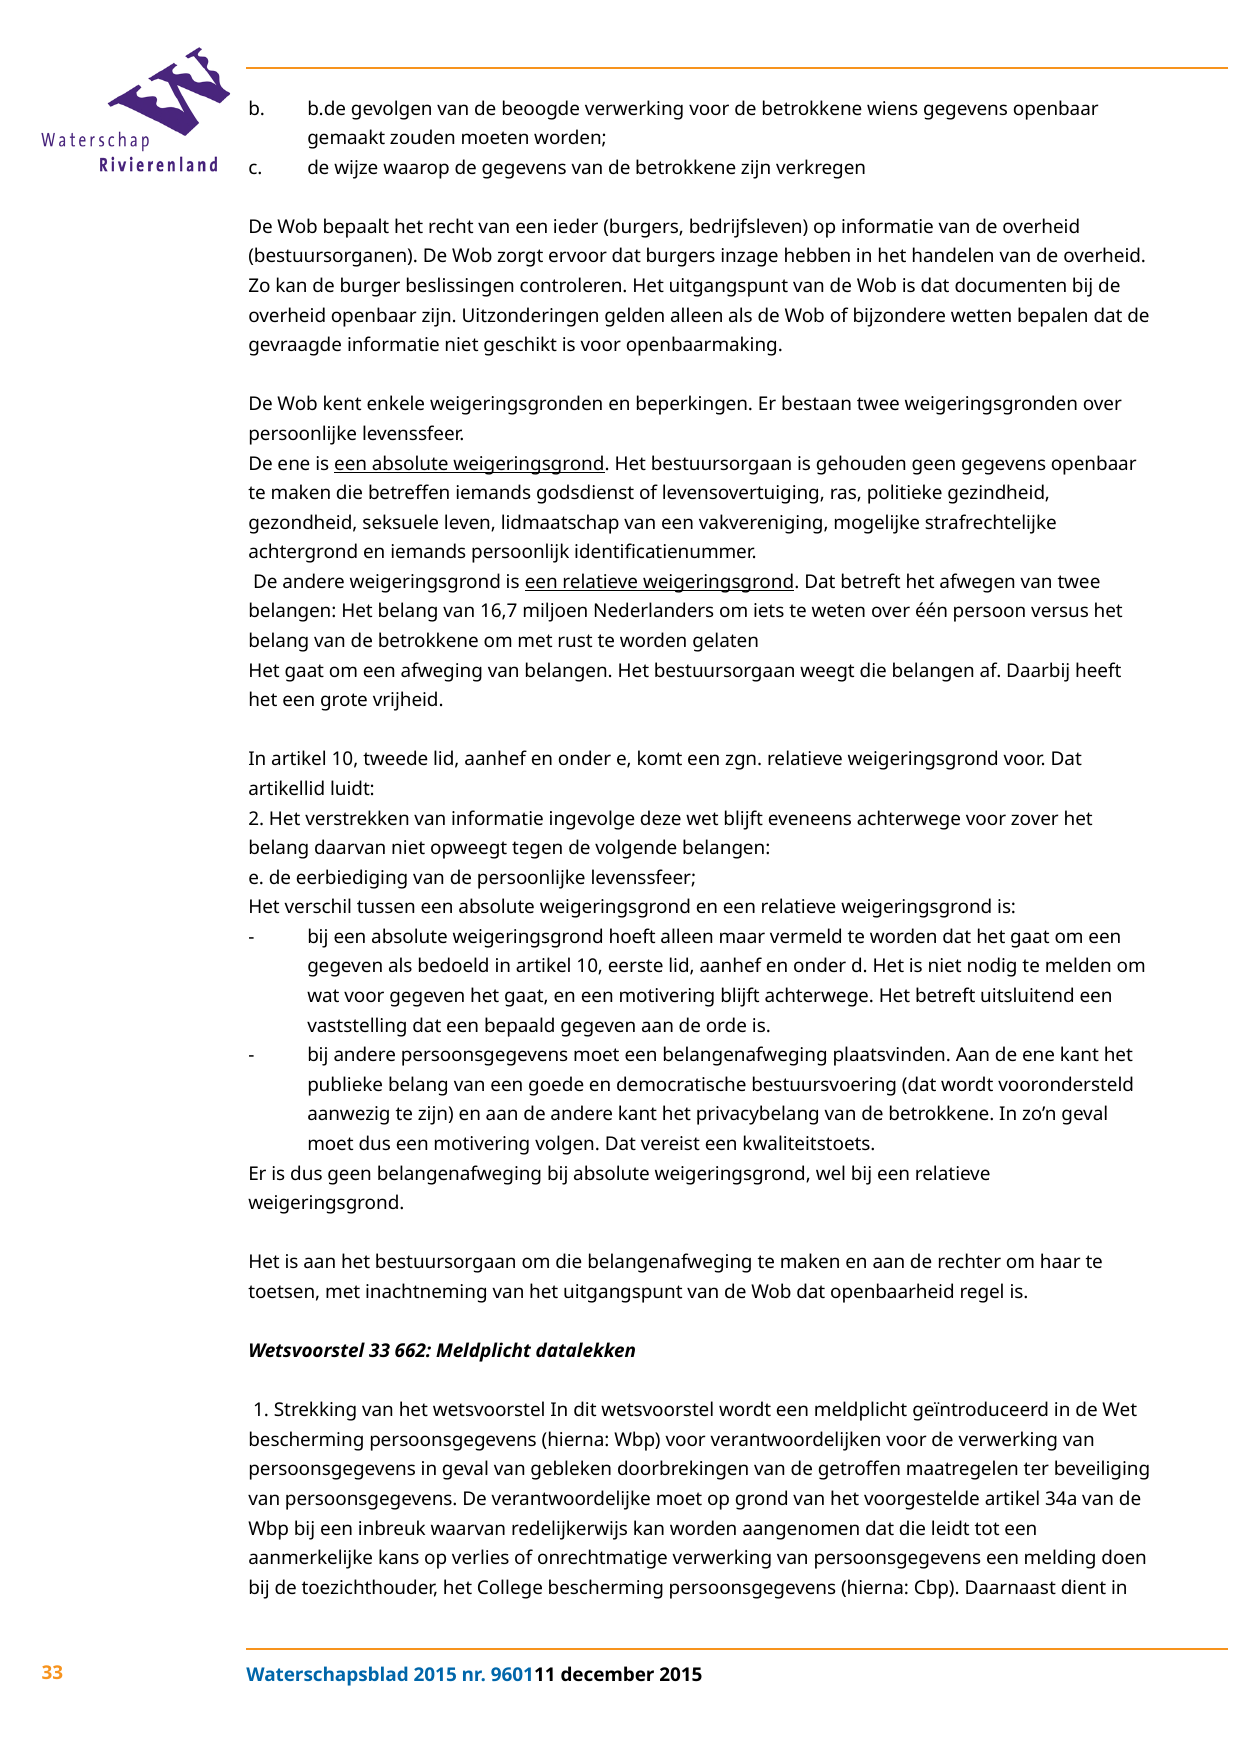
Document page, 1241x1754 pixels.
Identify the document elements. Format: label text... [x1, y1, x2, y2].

list de wijze waarop de gegevens van de betrokkene zijn verkregen [248, 154, 1152, 180]
text Het gaat om een afweging van belangen. Het bestuursorgaan weegt die belangen af. Daarbij heeft het een grote vrijheid. [248, 657, 1152, 712]
text De andere weigeringsgrond is een relatieve weigeringsgrond. Dat betreft het afwegen van twee belangen: Het belang van 16,7 miljoen Nederlanders om iets te weten over één persoon versus het belang van de betrokkene om met rust te worden gelaten [248, 568, 1152, 653]
text Er is dus geen belangenafweging bij absolute weigeringsgrond, wel bij een relatieve weigeringsgrond. [248, 1160, 1152, 1215]
list b.de gevolgen van de beoogde verwerking voor de betrokkene wiens gegevens openbaar gemaakt zouden moeten worden; [248, 95, 1152, 150]
text De Wob bepaalt het recht van een ieder (burgers, bedrijfsleven) op informatie van de overheid (bestuursorganen). De Wob zorgt ervoor dat burgers inzage hebben in het handelen van de overheid. Zo kan de burger beslissingen controleren. Het uitgangspunt van de Wob is dat documenten bij de overheid openbaar zijn. Uitzonderingen gelden alleen als de Wob of bijzondere wetten bepalen dat de gevraagde informatie niet geschikt is voor openbaarmaking. [248, 213, 1152, 357]
text Het verschil tussen een absolute weigeringsgrond en een relatieve weigeringsgrond is: [248, 893, 1152, 919]
text e. de eerbiediging van de persoonlijke levenssfeer; [248, 864, 1152, 890]
text In artikel 10, tweede lid, aanhef en onder e, komt een zgn. relatieve weigeringsgrond voor. Dat artikellid luidt: [248, 746, 1152, 801]
text De Wob kent enkele weigeringsgronden en beperkingen. Er bestaan twee weigeringsgronden over persoonlijke levenssfeer. [248, 391, 1152, 446]
list bij een absolute weigeringsgrond hoeft alleen maar vermeld te worden dat het gaat om een gegeven als bedoeld in artikel 10, eerste lid, aanhef en onder d. Het is niet nodig te melden om wat voor gegeven het gaat, en een motivering blijft achterwege. Het betreft uitsluitend een vaststelling dat een bepaald gegeven aan de orde is. [248, 923, 1152, 1038]
text De ene is een absolute weigeringsgrond. Het bestuursorgaan is gehouden geen gegevens openbaar te maken die betreffen iemands godsdienst of levensovertuiging, ras, politieke gezindheid, gezondheid, seksuele leven, lidmaatschap van een vakvereniging, mogelijke strafrechtelijke achtergrond en iemands persoonlijk identificatienummer. [248, 450, 1152, 564]
picture [41, 47, 231, 172]
text Wetsvoorstel 33 662: Meldplicht datalekken [248, 1337, 1152, 1363]
text 2. Het verstrekken van informatie ingevolge deze wet blijft eveneens achterwege voor zover het belang daarvan niet opweegt tegen de volgende belangen: [248, 805, 1152, 860]
text 1. Strekking van het wetsvoorstel In dit wetsvoorstel wordt een meldplicht geïntroduceerd in de Wet bescherming persoonsgegevens (hierna: Wbp) voor verantwoordelijken voor de verwerking van persoonsgegevens in geval van gebleken doorbrekingen van de getroffen maatregelen ter beveiliging van persoonsgegevens. De verantwoordelijke moet op grond van het voorgestelde artikel 34a van de Wbp bij een inbreuk waarvan redelijkerwijs kan worden aangenomen dat die leidt tot een aanmerkelijke kans op verlies of onrechtmatige verwerking van persoonsgegevens een melding doen bij de toezichthouder, het College bescherming persoonsgegevens (hierna: Cbp). Daarnaast dient in [248, 1396, 1152, 1600]
text Het is aan het bestuursorgaan om die belangenafweging te maken en aan de rechter om haar te toetsen, met inachtneming van het uitgangspunt van de Wob dat openbaarheid regel is. [248, 1248, 1152, 1304]
list bij andere persoonsgegevens moet een belangenafweging plaatsvinden. Aan de ene kant het publieke belang van een goede en democratische bestuursvoering (dat wordt voorondersteld aanwezig te zijn) en aan de andere kant het privacybelang van de betrokkene. In zo’n geval moet dus een motivering volgen. Dat vereist een kwaliteitstoets. [248, 1041, 1152, 1156]
